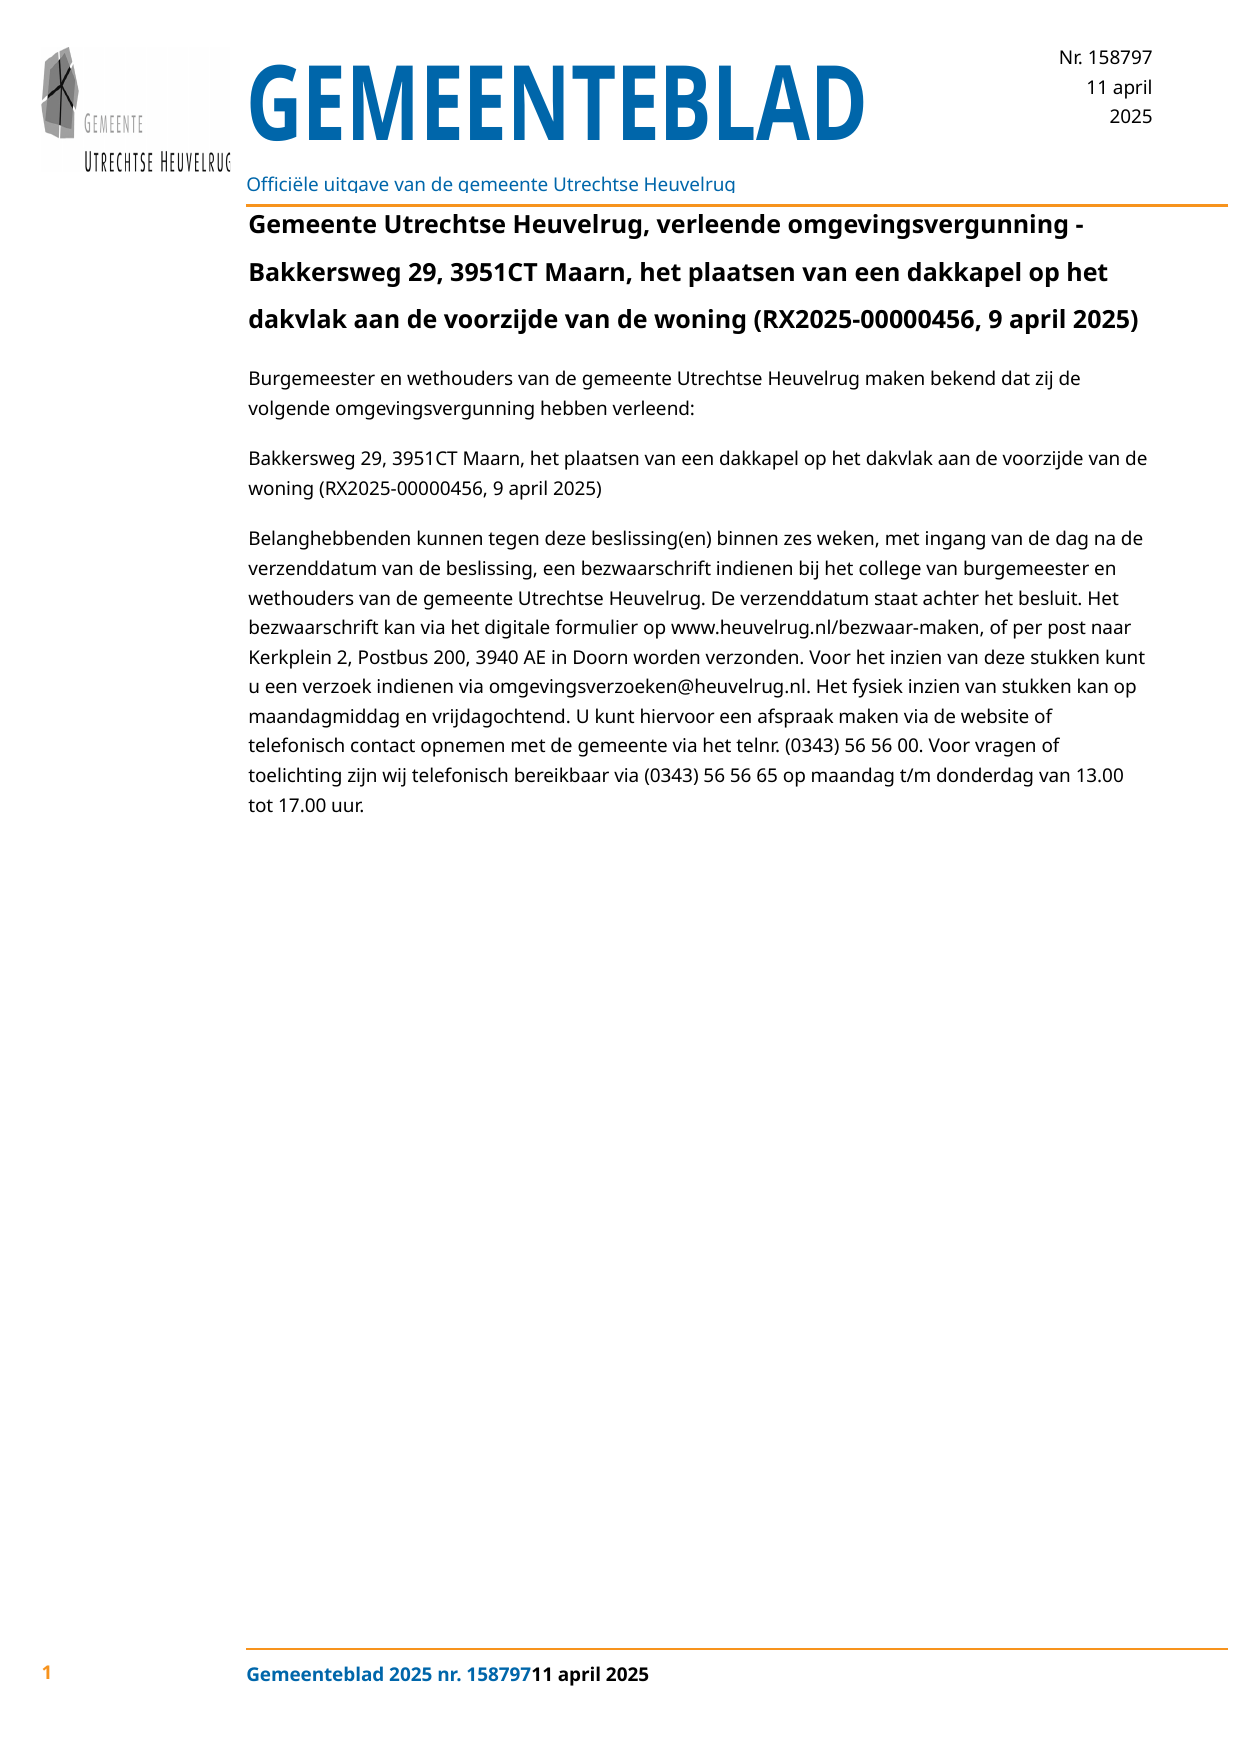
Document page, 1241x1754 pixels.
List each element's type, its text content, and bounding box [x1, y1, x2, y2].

text Burgemeester en wethouders van de gemeente Utrechtse Heuvelrug maken bekend dat zij de volgende omgevingsvergunning hebben verleend: [248, 366, 1152, 421]
text Gemeente Utrechtse Heuvelrug, verleende omgevingsvergunning - Bakkersweg 29, 3951CT Maarn, het plaatsen van een dakkapel op het dakvlak aan de voorzijde van de woning (RX2025-00000456, 9 april 2025) [248, 207, 1152, 336]
text Belanghebbenden kunnen tegen deze beslissing(en) binnen zes weken, met ingang van de dag na de verzenddatum van de beslissing, een bezwaarschrift indienen bij het college van burgemeester en wethouders van de gemeente Utrechtse Heuvelrug. De verzenddatum staat achter het besluit. Het bezwaarschrift kan via het digitale formulier op www.heuvelrug.nl/bezwaar-maken, of per post naar Kerkplein 2, Postbus 200, 3940 AE in Doorn worden verzonden. Voor het inzien van deze stukken kunt u een verzoek indienen via omgevingsverzoeken@heuvelrug.nl. Het fysiek inzien van stukken kan op maandagmiddag en vrijdagochtend. U kunt hiervoor een afspraak maken via de website of telefonisch contact opnemen met de gemeente via het telnr. (0343) 56 56 00. Voor vragen of toelichting zijn wij telefonisch bereikbaar via (0343) 56 56 65 op maandag t/m donderdag van 13.00 tot 17.00 uur. [248, 526, 1152, 817]
text Bakkersweg 29, 3951CT Maarn, het plaatsen van een dakkapel op het dakvlak aan de voorzijde van de woning (RX2025-00000456, 9 april 2025) [248, 446, 1152, 501]
picture [41, 47, 231, 172]
